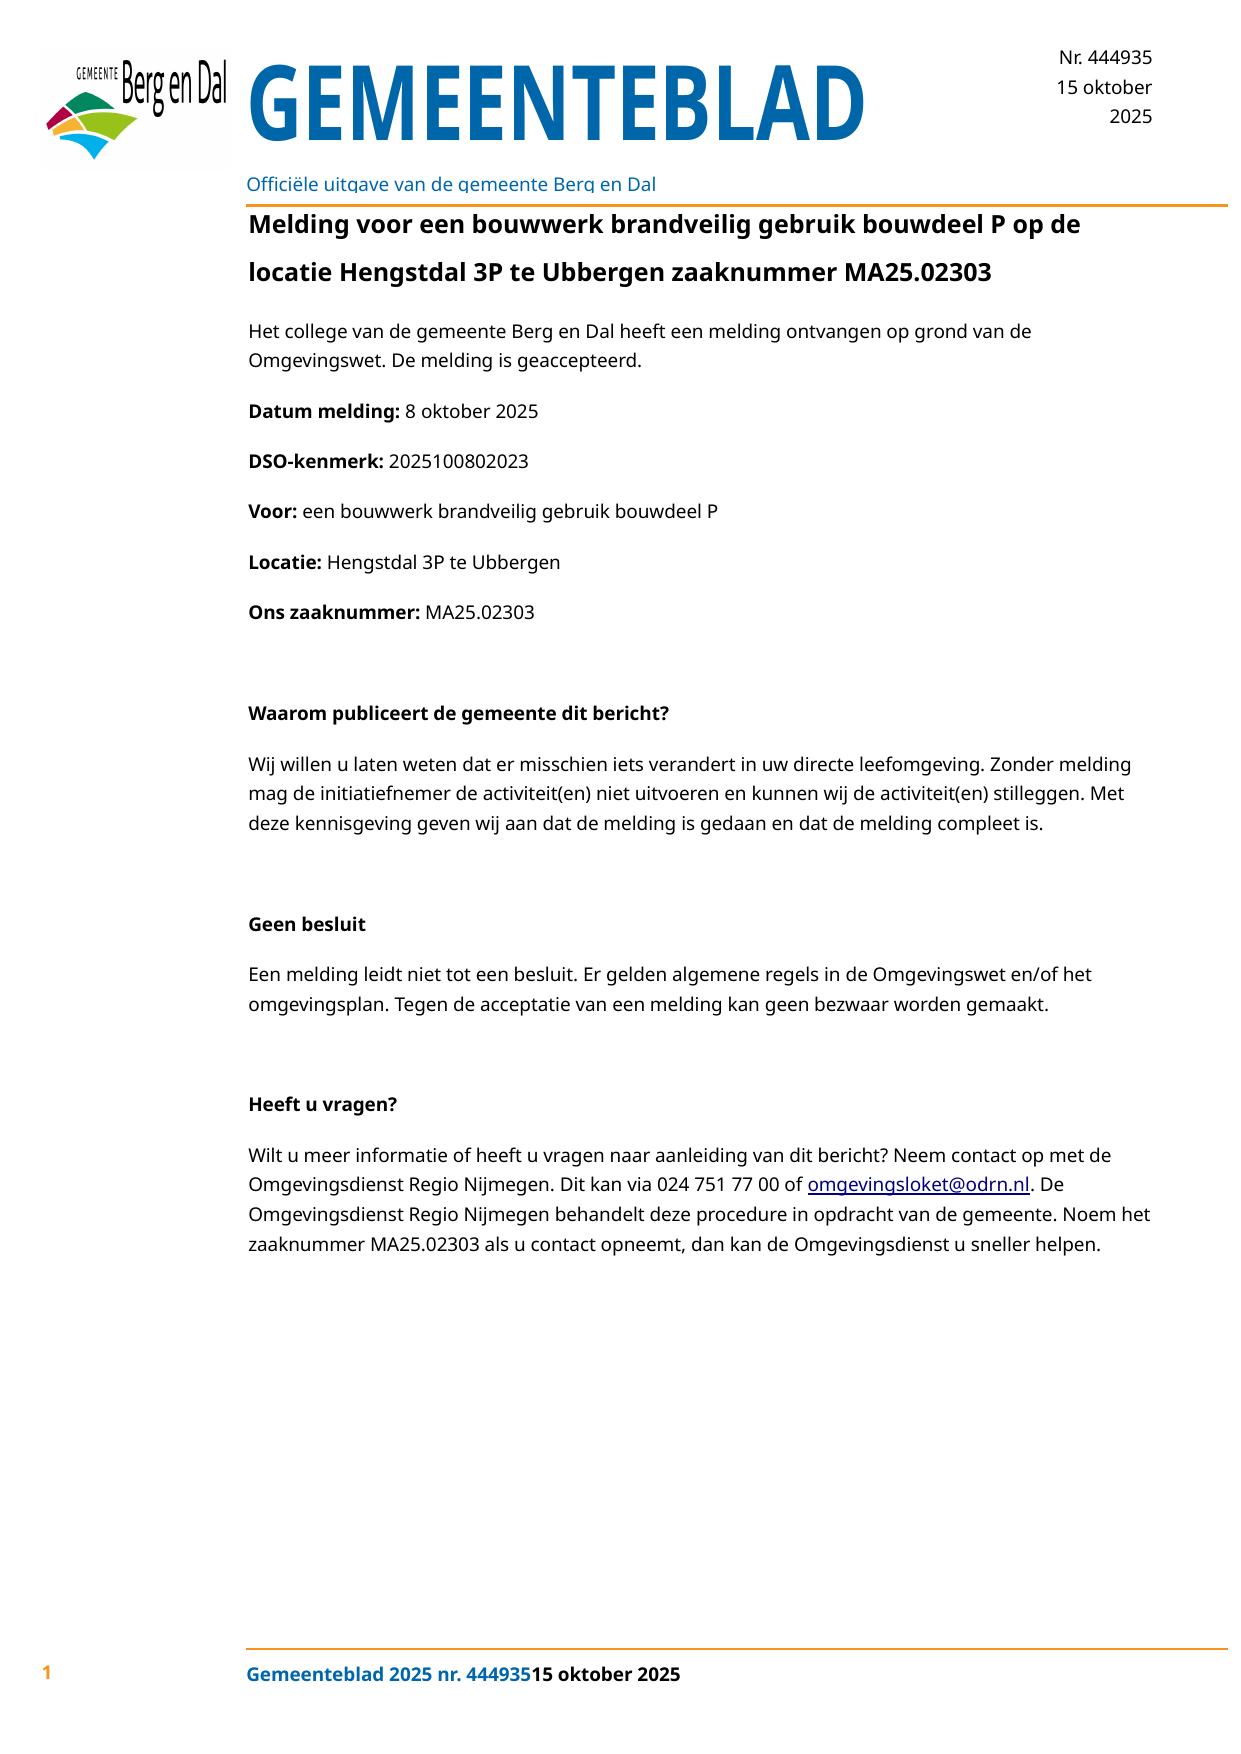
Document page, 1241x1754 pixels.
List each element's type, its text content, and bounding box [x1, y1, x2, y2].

text Waarom publiceert de gemeente dit bericht? [248, 700, 1152, 726]
text Geen besluit [248, 911, 1152, 937]
text Ons zaaknummer: MA25.02303 [248, 599, 1152, 625]
text Locatie: Hengstdal 3P te Ubbergen [248, 549, 1152, 575]
picture [41, 47, 231, 172]
text Datum melding: 8 oktober 2025 [248, 398, 1152, 424]
text Een melding leidt niet tot een besluit. Er gelden algemene regels in de Omgevingswet en/of het omgevingsplan. Tegen de acceptatie van een melding kan geen bezwaar worden gemaakt. [248, 961, 1152, 1017]
text Voor: een bouwwerk brandveilig gebruik bouwdeel P [248, 499, 1152, 524]
text DSO-kenmerk: 2025100802023 [248, 448, 1152, 474]
text Wilt u meer informatie of heeft u vragen naar aanleiding van dit bericht? Neem contact op met de Omgevingsdienst Regio Nijmegen. Dit kan via 024 751 77 00 of omgevingsloket@odrn.nl. De Omgevingsdienst Regio Nijmegen behandelt deze procedure in opdracht van de gemeente. Noem het zaaknummer MA25.02303 als u contact opneemt, dan kan de Omgevingsdienst u sneller helpen. [248, 1142, 1152, 1257]
text Melding voor een bouwwerk brandveilig gebruik bouwdeel P op de locatie Hengstdal 3P te Ubbergen zaaknummer MA25.02303 [248, 207, 1152, 288]
text Wij willen u laten weten dat er misschien iets verandert in uw directe leefomgeving. Zonder melding mag de initiatiefnemer de activiteit(en) niet uitvoeren en kunnen wij de activiteit(en) stilleggen. Met deze kennisgeving geven wij aan dat de melding is gedaan en dat de melding compleet is. [248, 751, 1152, 836]
text Heeft u vragen? [248, 1092, 1152, 1117]
text Het college van de gemeente Berg en Dal heeft een melding ontvangen op grond van de Omgevingswet. De melding is geaccepteerd. [248, 318, 1152, 373]
